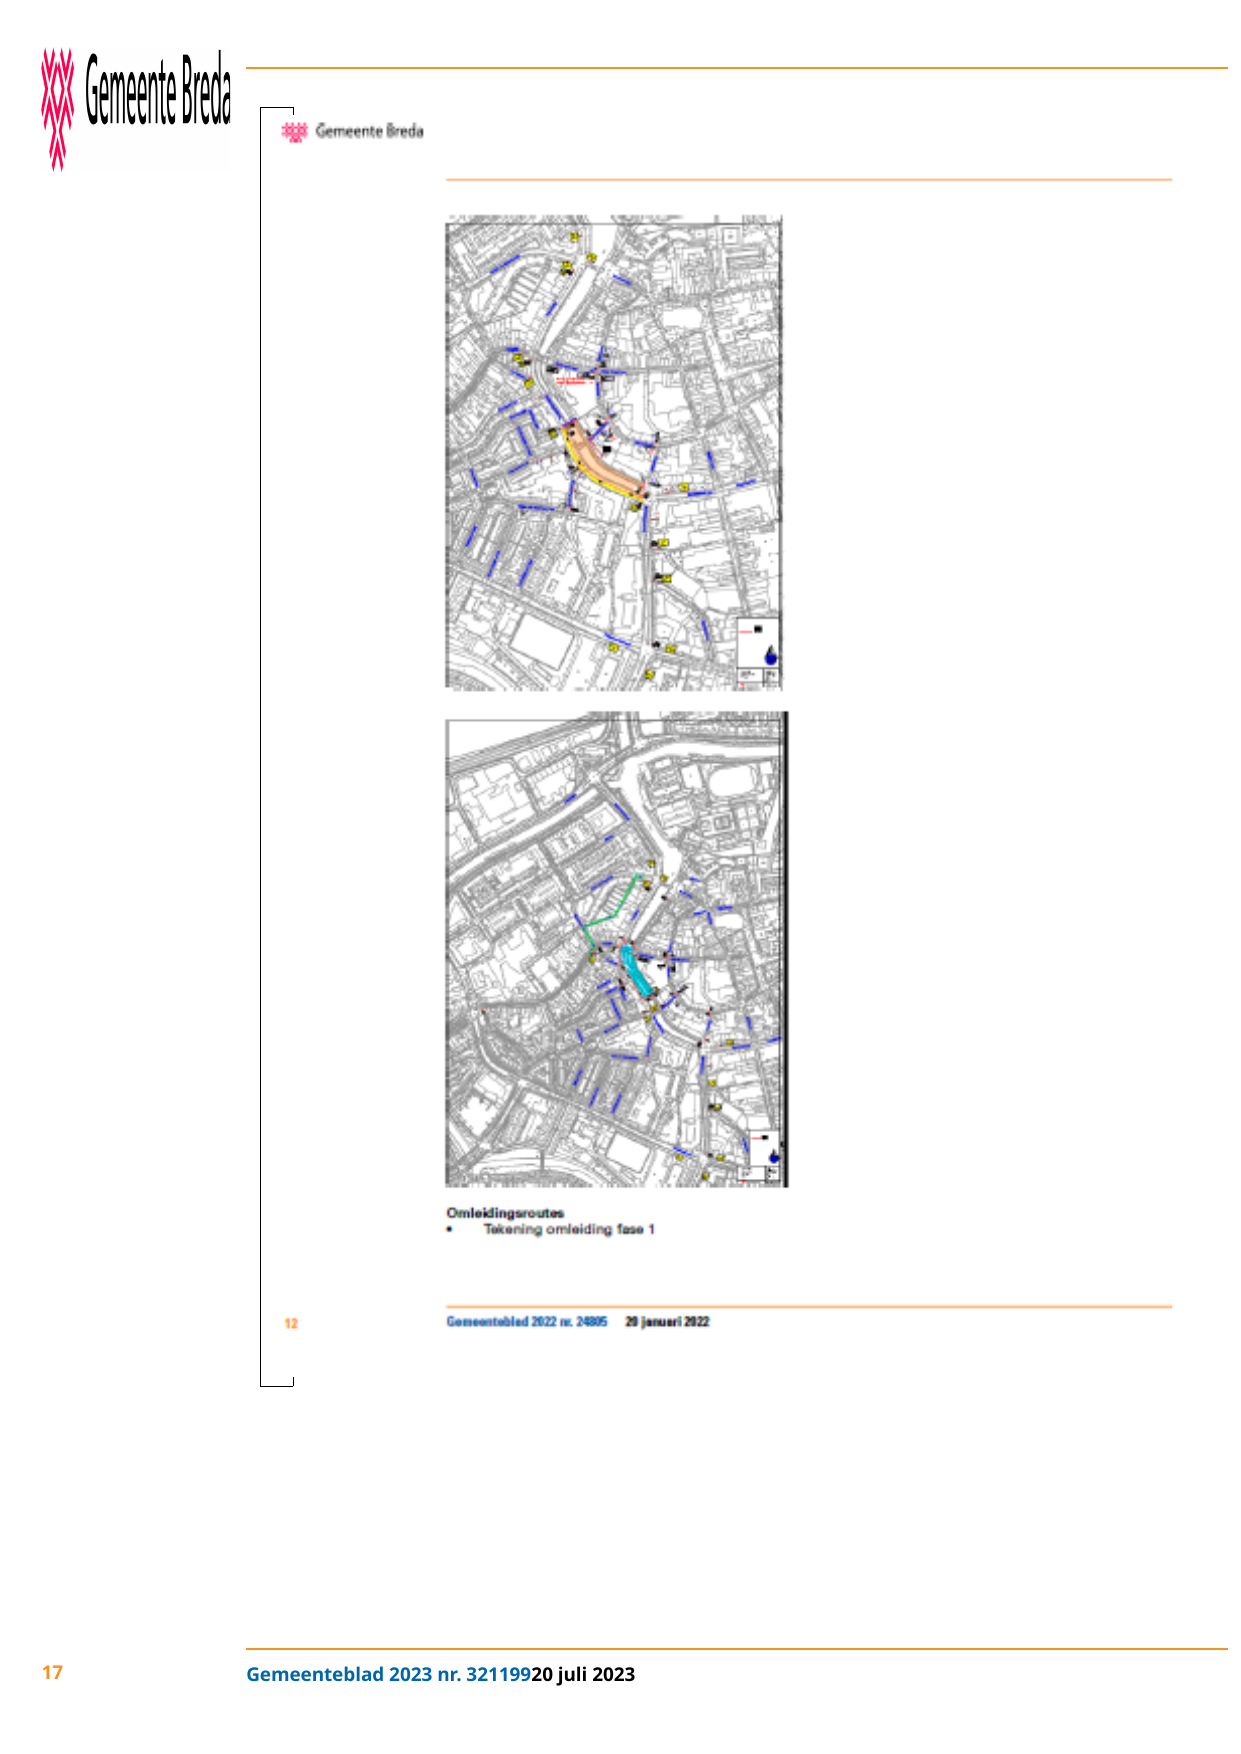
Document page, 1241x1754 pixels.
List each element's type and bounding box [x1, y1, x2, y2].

picture [268, 115, 1173, 1377]
picture [41, 47, 231, 172]
